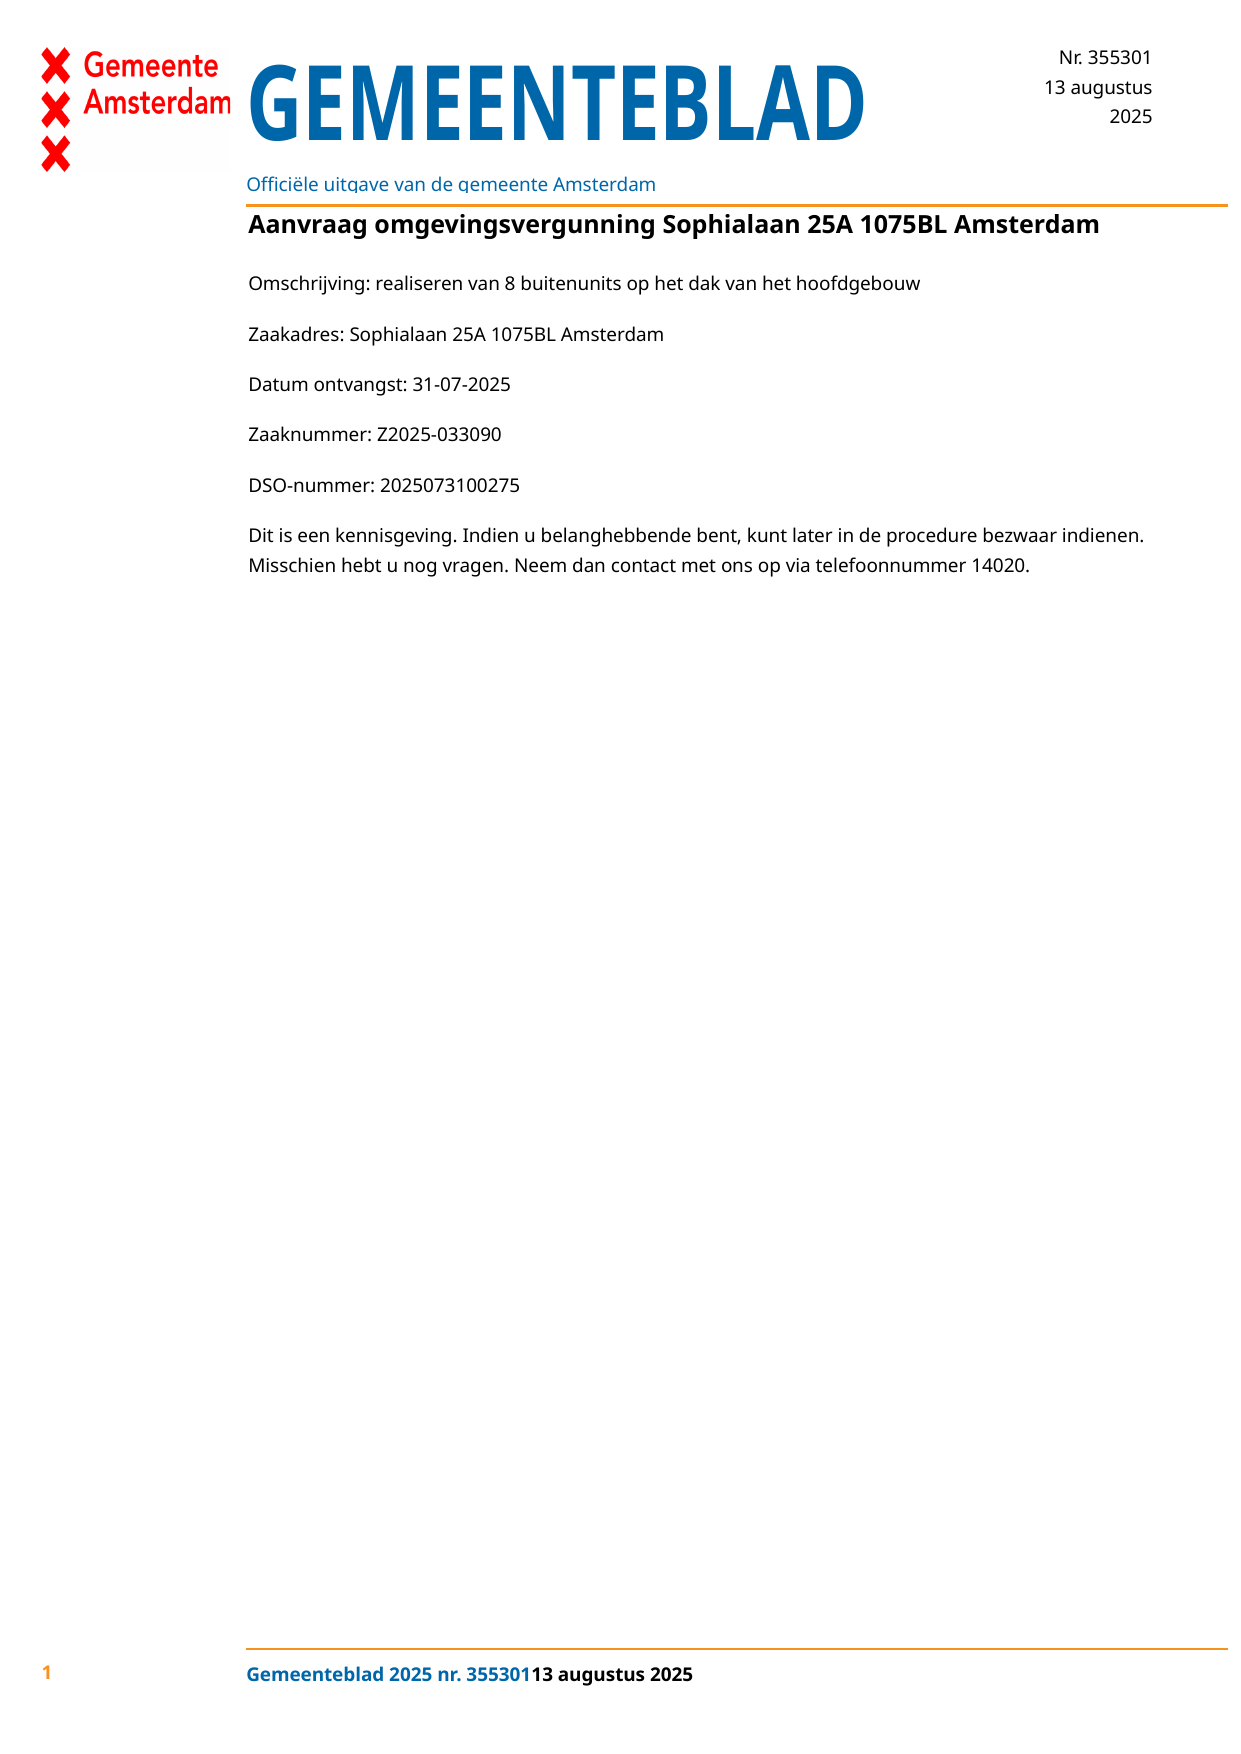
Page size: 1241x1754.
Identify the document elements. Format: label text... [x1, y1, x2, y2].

text Zaaknummer: Z2025-033090 [248, 422, 1152, 447]
text Datum ontvangst: 31-07-2025 [248, 371, 1152, 397]
text Omschrijving: realiseren van 8 buitenunits op het dak van het hoofdgebouw [248, 270, 1152, 296]
text Dit is een kennisgeving. Indien u belanghebbende bent, kunt later in de procedure bezwaar indienen. Misschien hebt u nog vragen. Neem dan contact met ons op via telefoonnummer 14020. [248, 522, 1152, 578]
picture [41, 47, 231, 172]
text Zaakadres: Sophialaan 25A 1075BL Amsterdam [248, 321, 1152, 346]
text DSO-nummer: 2025073100275 [248, 472, 1152, 498]
text Aanvraag omgevingsvergunning Sophialaan 25A 1075BL Amsterdam [248, 207, 1152, 241]
